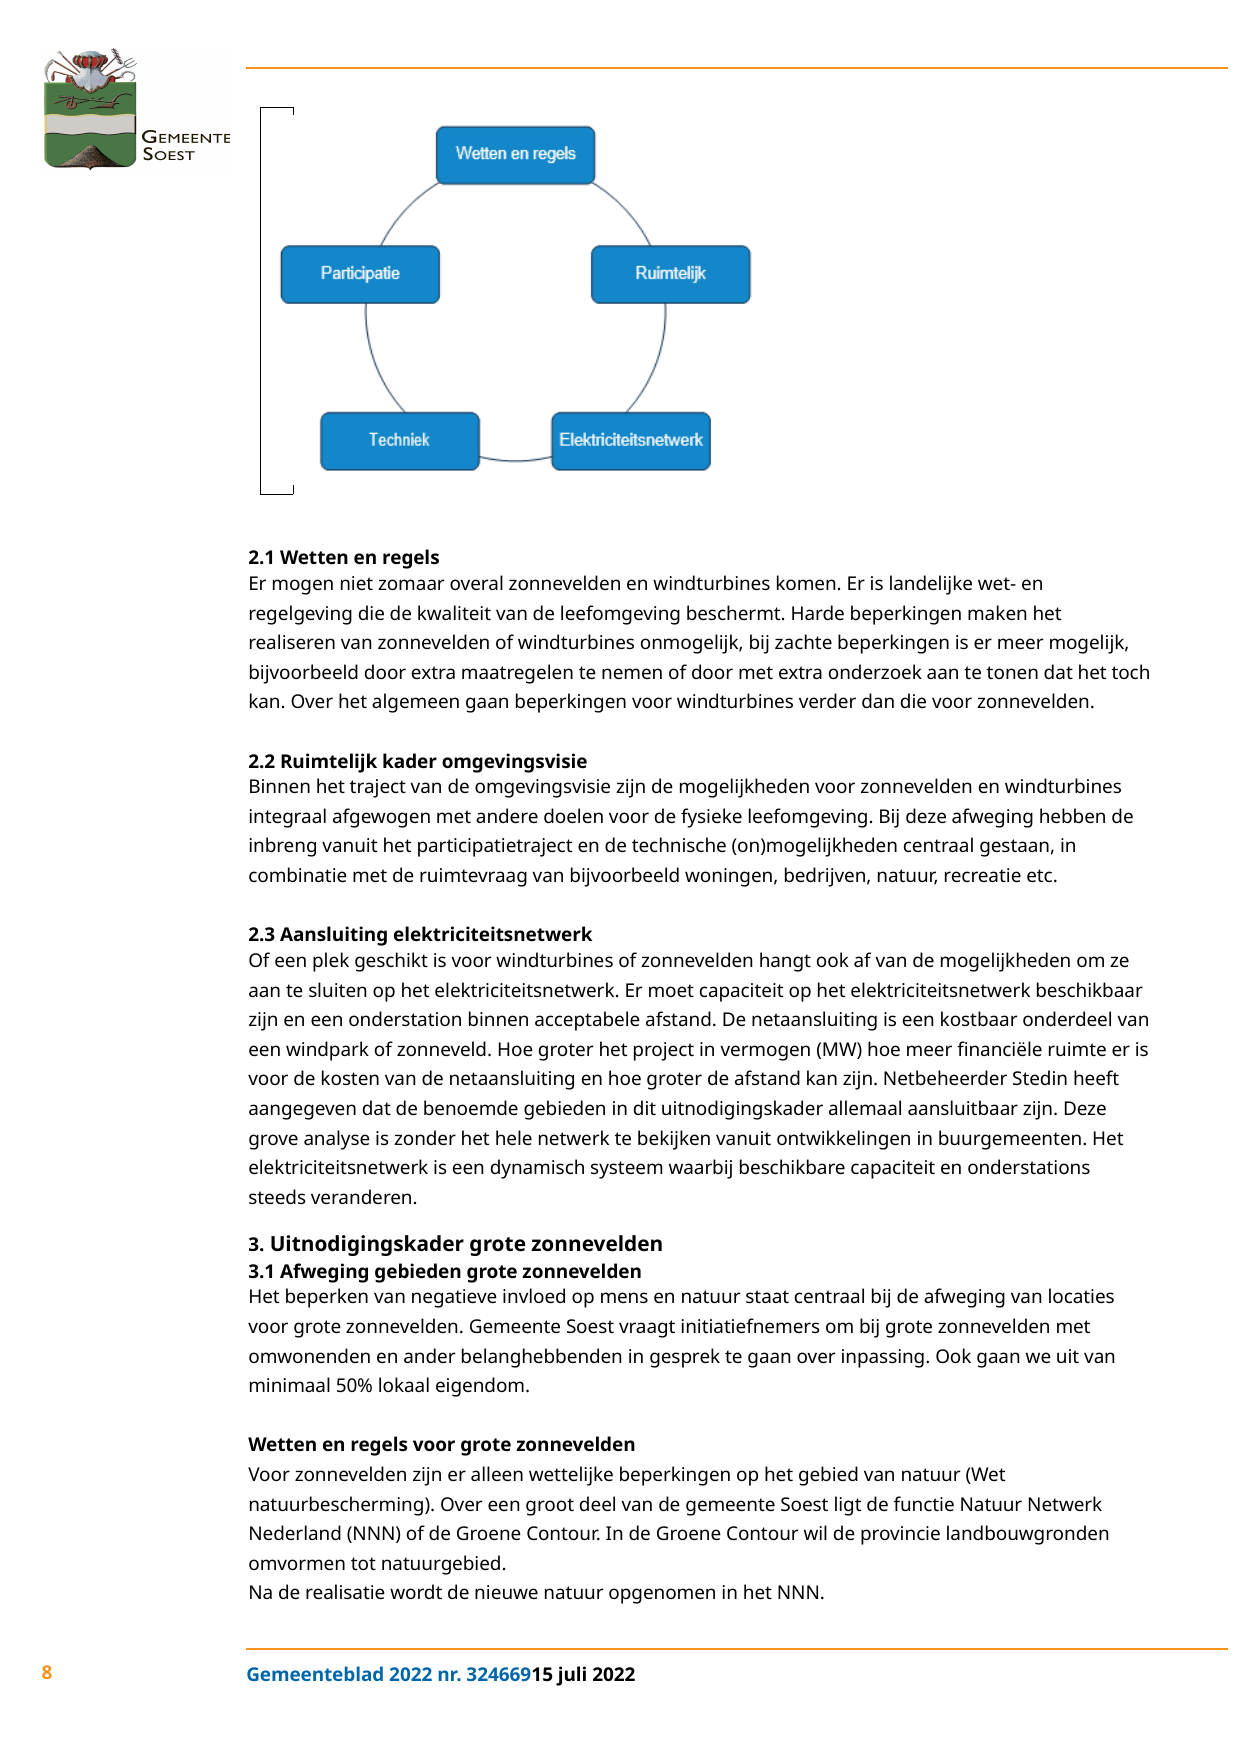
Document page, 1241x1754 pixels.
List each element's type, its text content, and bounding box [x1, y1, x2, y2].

text Er mogen niet zomaar overal zonnevelden en windturbines komen. Er is landelijke wet- en regelgeving die de kwaliteit van de leefomgeving beschermt. Harde beperkingen maken het realiseren van zonnevelden of windturbines onmogelijk, bij zachte beperkingen is er meer mogelijk, bijvoorbeeld door extra maatregelen te nemen of door met extra onderzoek aan te tonen dat het toch kan. Over het algemeen gaan beperkingen voor windturbines verder dan die voor zonnevelden. [248, 570, 1152, 714]
text Wetten en regels voor grote zonnevelden [248, 1432, 1152, 1457]
text Na de realisatie wordt de nieuwe natuur opgenomen in het NNN. [248, 1579, 1152, 1605]
text 3.1 Afweging gebieden grote zonnevelden [248, 1258, 1152, 1284]
text 2.3 Aansluiting elektriciteitsnetwerk [248, 921, 1152, 947]
text Binnen het traject van de omgevingsvisie zijn de mogelijkheden voor zonnevelden en windturbines integraal afgewogen met andere doelen voor de fysieke leefomgeving. Bij deze afweging hebben de inbreng vanuit het participatietraject en de technische (on)mogelijkheden centraal gestaan, in combinatie met de ruimtevraag van bijvoorbeeld woningen, bedrijven, natuur, recreatie etc. [248, 773, 1152, 888]
text Het beperken van negatieve invloed op mens en natuur staat centraal bij de afweging van locaties voor grote zonnevelden. Gemeente Soest vraagt initiatiefnemers om bij grote zonnevelden met omwonenden en ander belanghebbenden in gesprek te gaan over inpassing. Ook gaan we uit van minimaal 50% lokaal eigendom. [248, 1284, 1152, 1398]
text Voor zonnevelden zijn er alleen wettelijke beperkingen op het gebied van natuur (Wet natuurbescherming). Over een groot deel van de gemeente Soest ligt de functie Natuur Netwerk Nederland (NNN) of de Groene Contour. In de Groene Contour wil de provincie landbouwgronden omvormen tot natuurgebied. [248, 1461, 1152, 1576]
picture [41, 47, 231, 172]
text 2.2 Ruimtelijk kader omgevingsvisie [248, 748, 1152, 773]
text 2.1 Wetten en regels [248, 544, 1152, 570]
text Of een plek geschikt is voor windturbines of zonnevelden hangt ook af van de mogelijkheden om ze aan te sluiten op het elektriciteitsnetwerk. Er moet capaciteit op het elektriciteitsnetwerk beschikbaar zijn en een onderstation binnen acceptabele afstand. De netaansluiting is een kostbaar onderdeel van een windpark of zonneveld. Hoe groter het project in vermogen (MW) hoe meer financiële ruimte er is voor de kosten van de netaansluiting en hoe groter de afstand kan zijn. Netbeheerder Stedin heeft aangegeven dat de benoemde gebieden in dit uitnodigingskader allemaal aansluitbaar zijn. Deze grove analyse is zonder het hele netwerk te bekijken vanuit ontwikkelingen in buurgemeenten. Het elektriciteitsnetwerk is een dynamisch systeem waarbij beschikbare capaciteit en onderstations steeds veranderen. [248, 947, 1152, 1209]
picture [268, 115, 771, 485]
text 3. Uitnodigingskader grote zonnevelden [248, 1229, 1152, 1258]
